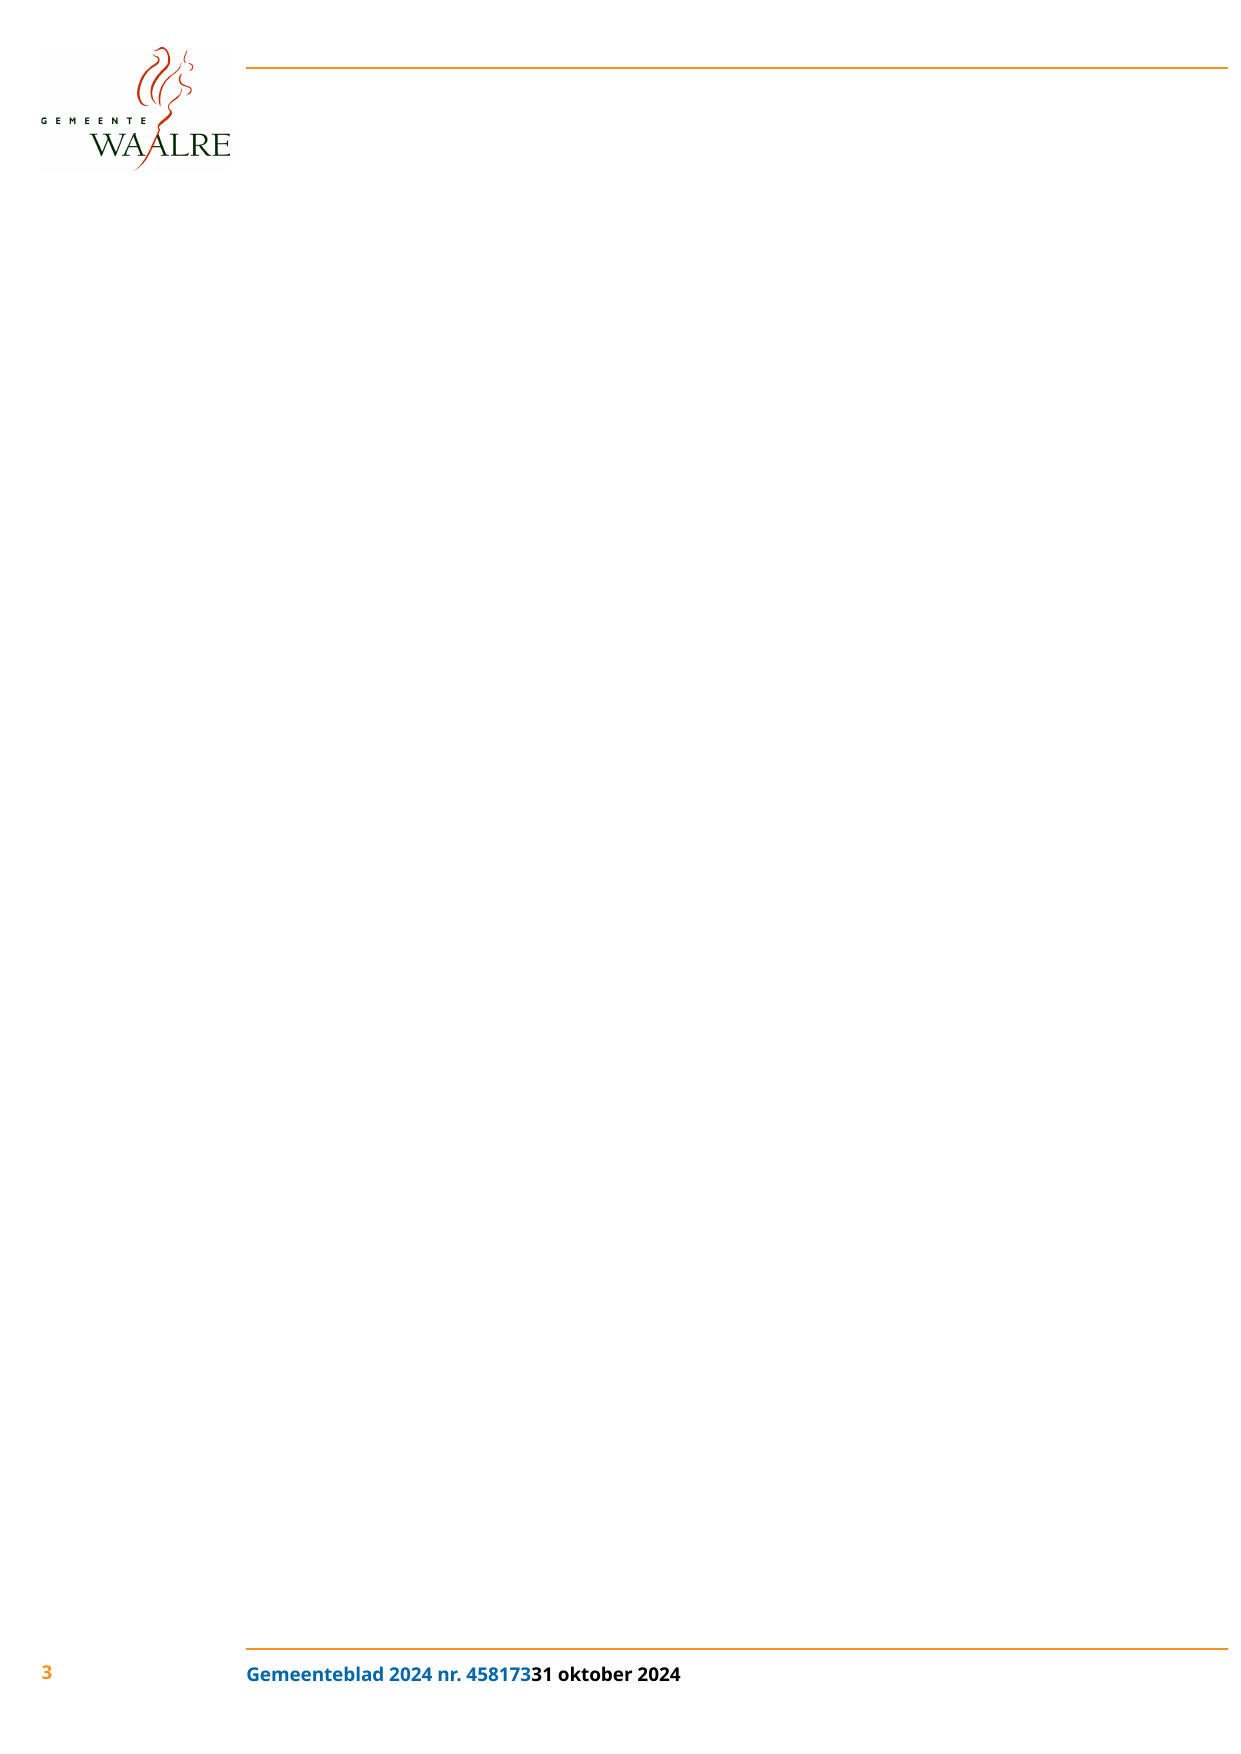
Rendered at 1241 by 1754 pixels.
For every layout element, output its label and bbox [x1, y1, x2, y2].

picture [41, 47, 231, 172]
